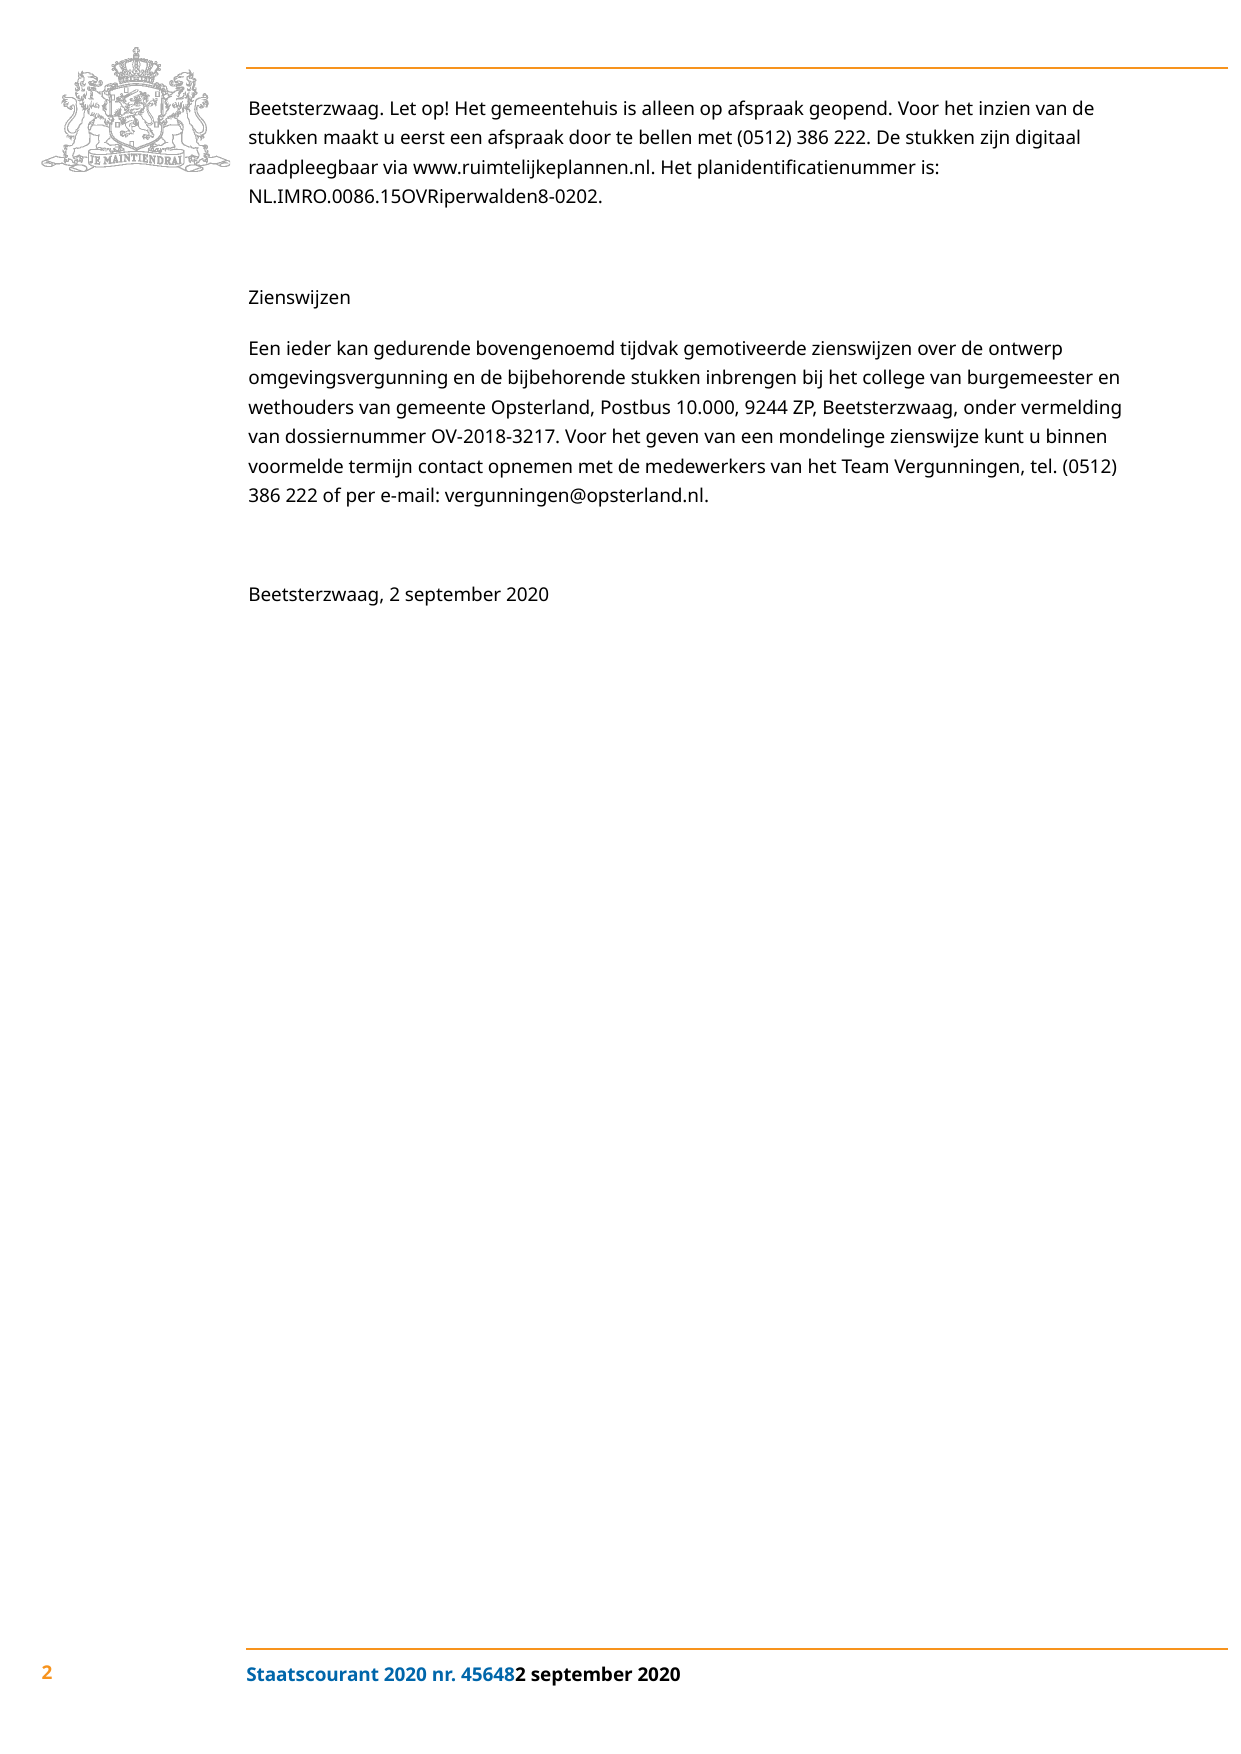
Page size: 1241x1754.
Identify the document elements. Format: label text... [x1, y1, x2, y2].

picture [41, 47, 231, 172]
text Beetsterzwaag, 2 september 2020 [248, 581, 1152, 607]
text Een ieder kan gedurende bovengenoemd tijdvak gemotiveerde zienswijzen over de ontwerp omgevingsvergunning en de bijbehorende stukken inbrengen bij het college van burgemeester en wethouders van gemeente Opsterland, Postbus 10.000, 9244 ZP, Beetsterzwaag, onder vermelding van dossiernummer OV-2018-3217. Voor het geven van een mondelinge zienswijze kunt u binnen voormelde termijn contact opnemen met de medewerkers van het Team Vergunningen, tel. (0512) 386 222 of per e-mail: vergunningen@opsterland.nl. [248, 335, 1152, 508]
text Zienswijzen [248, 284, 1152, 310]
text Beetsterzwaag. Let op! Het gemeentehuis is alleen op afspraak geopend. Voor het inzien van de stukken maakt u eerst een afspraak door te bellen met (0512) 386 222. De stukken zijn digitaal raadpleegbaar via www.ruimtelijkeplannen.nl. Het planidentificatienummer is: NL.IMRO.0086.15OVRiperwalden8-0202. [248, 95, 1152, 209]
